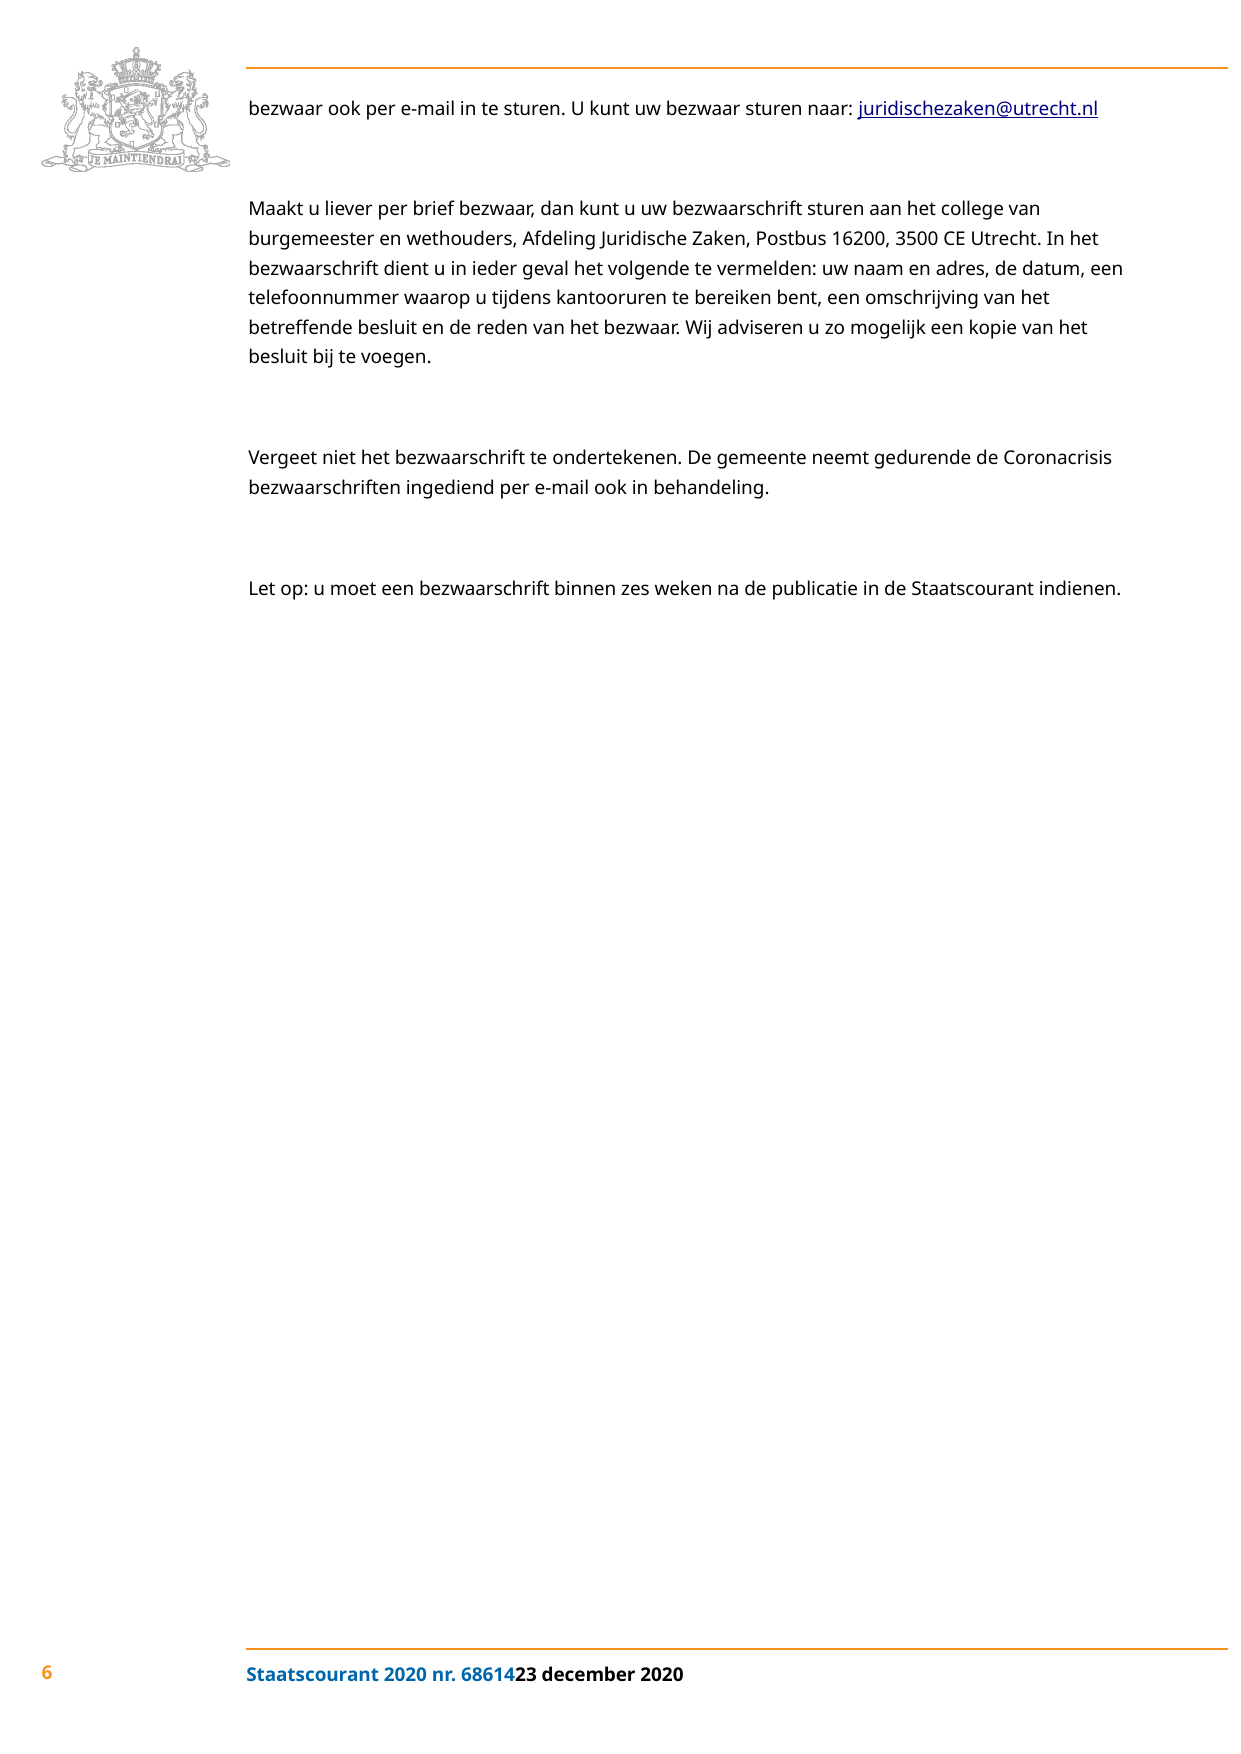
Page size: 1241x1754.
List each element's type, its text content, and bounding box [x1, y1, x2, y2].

text Let op: u moet een bezwaarschrift binnen zes weken na de publicatie in de Staatscourant indienen. [248, 575, 1152, 601]
text bezwaar ook per e-mail in te sturen. U kunt uw bezwaar sturen naar: juridischezaken@utrecht.nl [248, 95, 1152, 121]
text Vergeet niet het bezwaarschrift te ondertekenen. De gemeente neemt gedurende de Coronacrisis bezwaarschriften ingediend per e-mail ook in behandeling. [248, 444, 1152, 500]
picture [41, 47, 231, 172]
text Maakt u liever per brief bezwaar, dan kunt u uw bezwaarschrift sturen aan het college van burgemeester en wethouders, Afdeling Juridische Zaken, Postbus 16200, 3500 CE Utrecht. In het bezwaarschrift dient u in ieder geval het volgende te vermelden: uw naam en adres, de datum, een telefoonnummer waarop u tijdens kantooruren te bereiken bent, een omschrijving van het betreffende besluit en de reden van het bezwaar. Wij adviseren u zo mogelijk een kopie van het besluit bij te voegen. [248, 196, 1152, 369]
